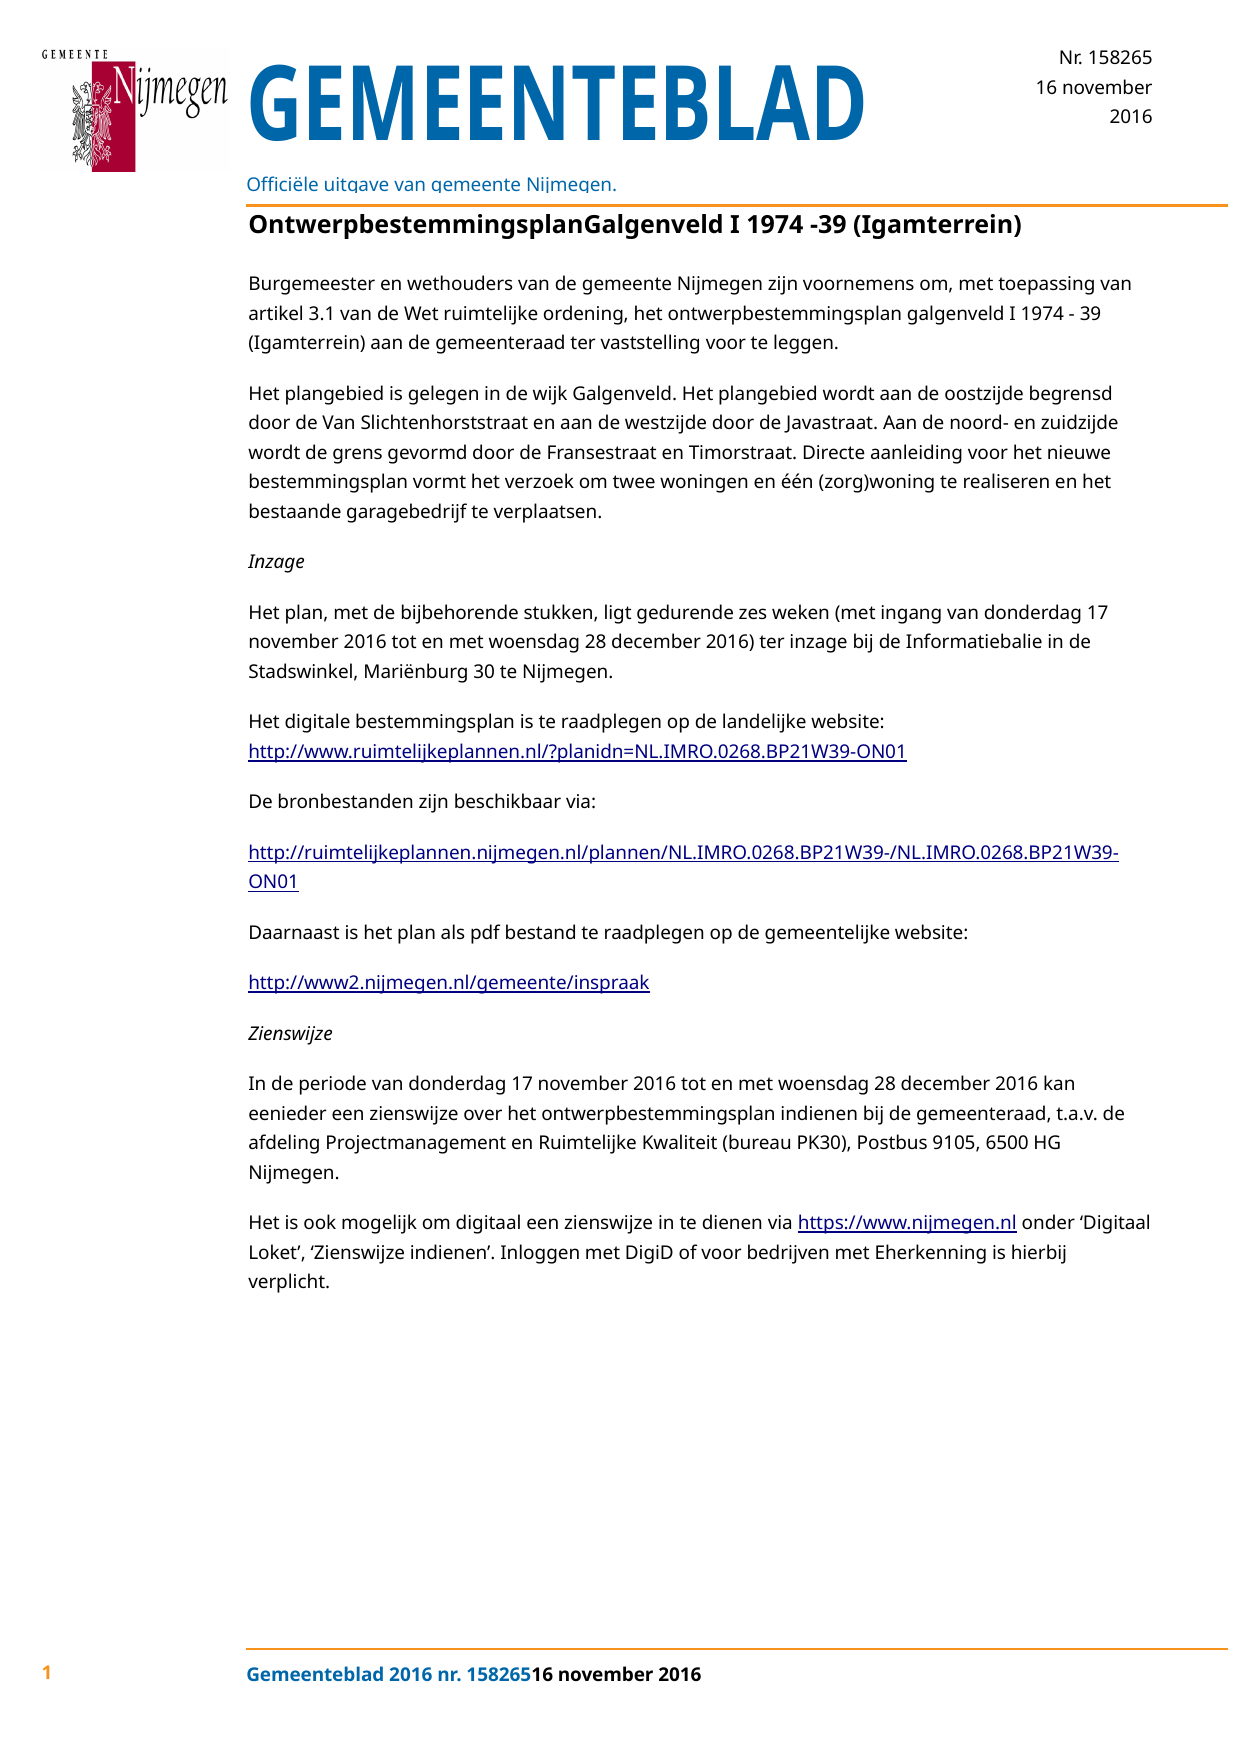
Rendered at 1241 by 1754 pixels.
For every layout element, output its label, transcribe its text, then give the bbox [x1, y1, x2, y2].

picture [41, 47, 231, 172]
text Burgemeester en wethouders van de gemeente Nijmegen zijn voornemens om, met toepassing van artikel 3.1 van de Wet ruimtelijke ordening, het ontwerpbestemmingsplan galgenveld I 1974 - 39 (Igamterrein) aan de gemeenteraad ter vaststelling voor te leggen. [248, 270, 1152, 355]
text Zienswijze [248, 1020, 1152, 1046]
text In de periode van donderdag 17 november 2016 tot en met woensdag 28 december 2016 kan eenieder een zienswijze over het ontwerpbestemmingsplan indienen bij de gemeenteraad, t.a.v. de afdeling Projectmanagement en Ruimtelijke Kwaliteit (bureau PK30), Postbus 9105, 6500 HG Nijmegen. [248, 1070, 1152, 1185]
text Het is ook mogelijk om digitaal een zienswijze in te dienen via https://www.nijmegen.nl onder ‘Digitaal Loket’, ‘Zienswijze indienen’. Inloggen met DigiD of voor bedrijven met Eherkenning is hierbij verplicht. [248, 1209, 1152, 1294]
text Daarnaast is het plan als pdf bestand te raadplegen op de gemeentelijke website: [248, 919, 1152, 945]
text http://ruimtelijkeplannen.nijmegen.nl/plannen/NL.IMRO.0268.BP21W39-/NL.IMRO.0268.BP21W39-ON01 [248, 839, 1152, 894]
text Inzage [248, 549, 1152, 574]
text OntwerpbestemmingsplanGalgenveld I 1974 -39 (Igamterrein) [248, 207, 1152, 241]
text Het plangebied is gelegen in de wijk Galgenveld. Het plangebied wordt aan de oostzijde begrensd door de Van Slichtenhorststraat en aan de westzijde door de Javastraat. Aan de noord- en zuidzijde wordt de grens gevormd door de Fransestraat en Timorstraat. Directe aanleiding voor het nieuwe bestemmingsplan vormt het verzoek om twee woningen en één (zorg)woning te realiseren en het bestaande garagebedrijf te verplaatsen. [248, 380, 1152, 524]
text De bronbestanden zijn beschikbaar via: [248, 789, 1152, 814]
text Het plan, met de bijbehorende stukken, ligt gedurende zes weken (met ingang van donderdag 17 november 2016 tot en met woensdag 28 december 2016) ter inzage bij de Informatiebalie in de Stadswinkel, Mariënburg 30 te Nijmegen. [248, 599, 1152, 684]
text Het digitale bestemmingsplan is te raadplegen op de landelijke website: http://www.ruimtelijkeplannen.nl/?planidn=NL.IMRO.0268.BP21W39-ON01 [248, 709, 1152, 764]
text http://www2.nijmegen.nl/gemeente/inspraak [248, 969, 1152, 995]
